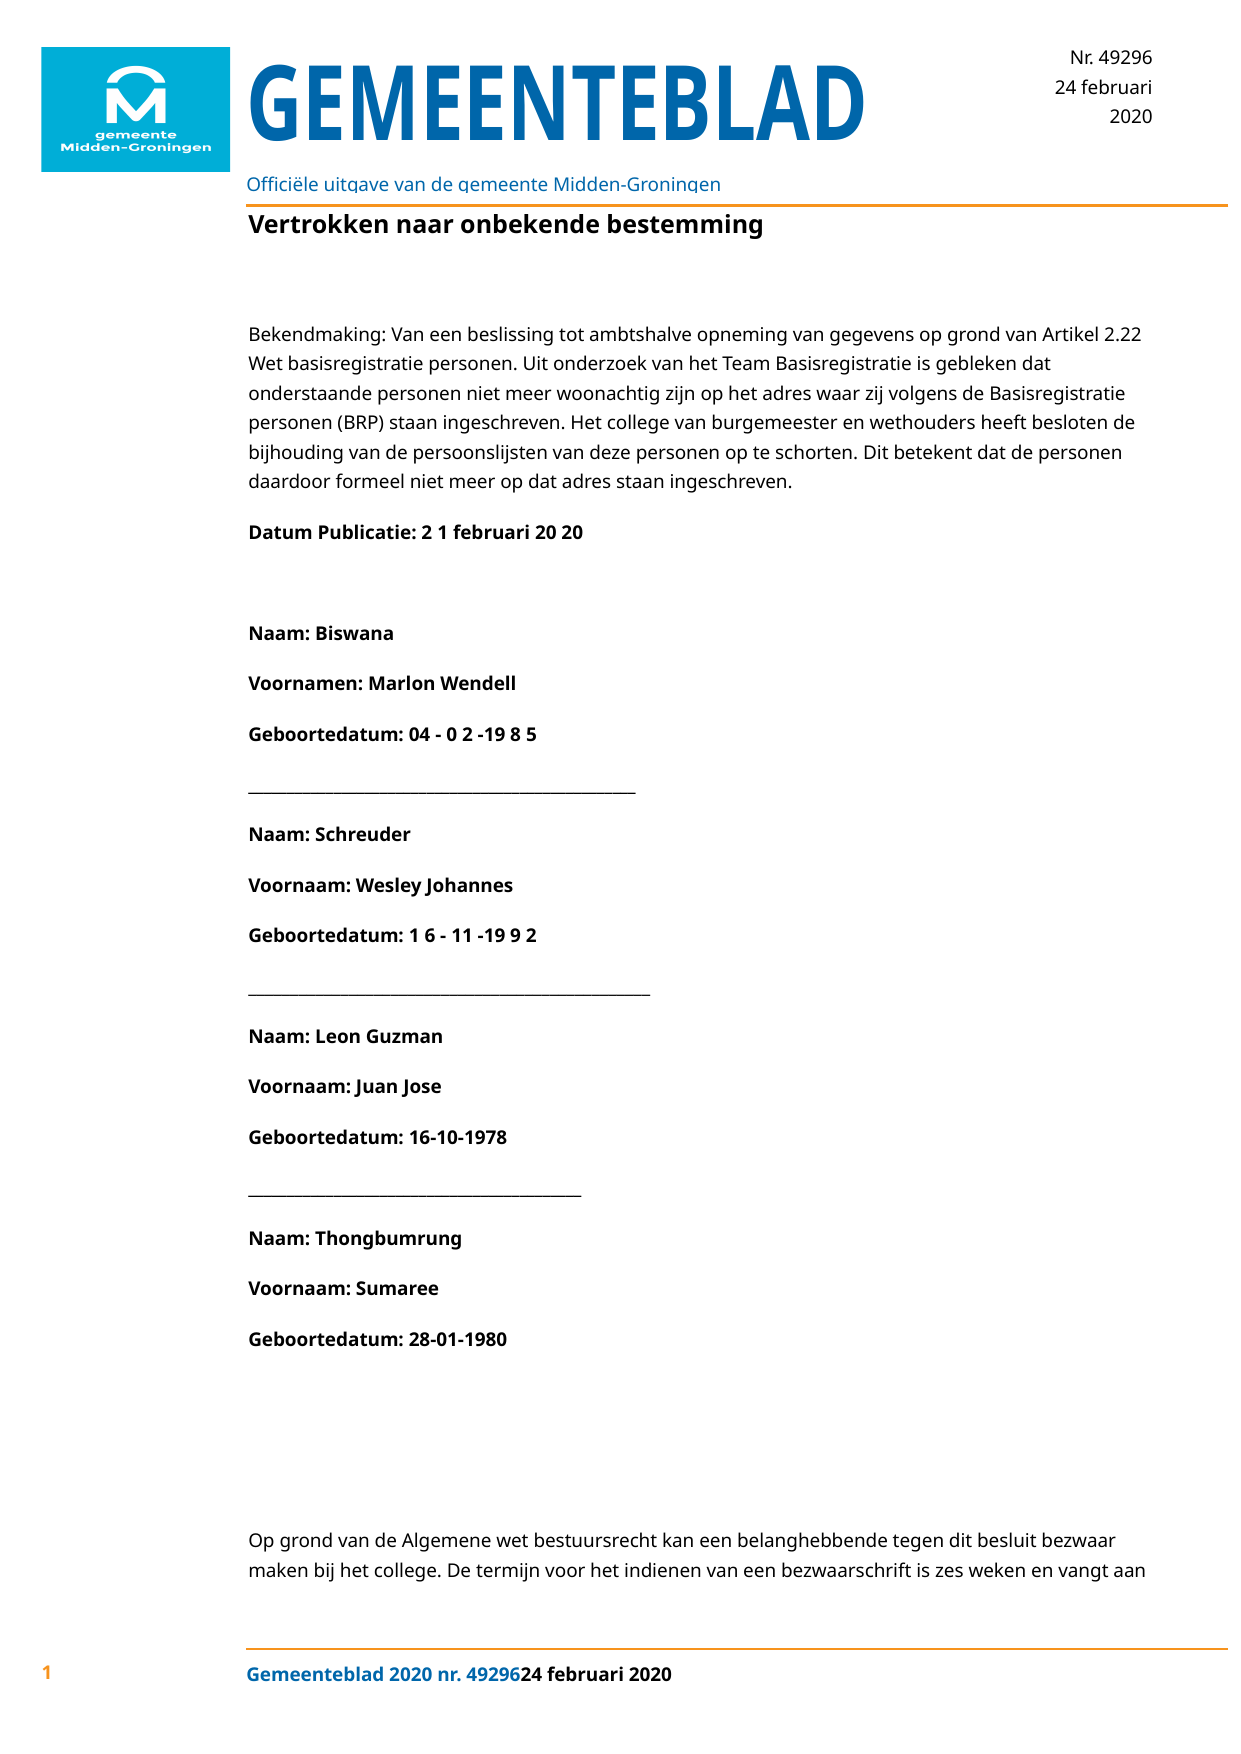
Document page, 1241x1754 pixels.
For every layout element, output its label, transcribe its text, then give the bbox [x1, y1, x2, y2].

text Voornaam: Sumaree [248, 1275, 1152, 1301]
picture [108, 66, 164, 82]
text Naam: Leon Guzman [248, 1023, 1152, 1049]
text Geboortedatum: 04 - 0 2 -19 8 5 [248, 721, 1152, 746]
picture [184, 146, 190, 153]
text Voornamen: Marlon Wendell [248, 670, 1152, 696]
text ___________________________________________ [248, 1174, 1152, 1200]
text Naam: Thongbumrung [248, 1225, 1152, 1251]
text Geboortedatum: 16-10-1978 [248, 1124, 1152, 1150]
text Geboortedatum: 1 6 - 11 -19 9 2 [248, 922, 1152, 948]
text Voornaam: Wesley Johannes [248, 872, 1152, 898]
text Naam: Schreuder [248, 822, 1152, 847]
text Vertrokken naar onbekende bestemming [248, 207, 1152, 241]
text Naam: Biswana [248, 620, 1152, 646]
text Op grond van de Algemene wet bestuursrecht kan een belanghebbende tegen dit besluit bezwaar maken bij het college. De termijn voor het indienen van een bezwaarschrift is zes weken en vangt aan [248, 1527, 1152, 1583]
text __________________________________________________ [248, 771, 1152, 797]
text ________________________________________________ [248, 973, 1152, 998]
picture [107, 89, 165, 122]
text Voornaam: Juan Jose [248, 1074, 1152, 1099]
text Geboortedatum: 28-01-1980 [248, 1326, 1152, 1351]
text Bekendmaking: Van een beslissing tot ambtshalve opneming van gegevens op grond van Artikel 2.22 Wet basisregistratie personen. Uit onderzoek van het Team Basisregistratie is gebleken dat onderstaande personen niet meer woonachtig zijn op het adres waar zij volgens de Basisregistratie personen (BRP) staan ingeschreven. Het college van burgemeester en wethouders heeft besloten de bijhouding van de persoonslijsten van deze personen op te schorten. Dit betekent dat de personen daardoor formeel niet meer op dat adres staan ingeschreven. [248, 321, 1152, 494]
text Datum Publicatie: 2 1 februari 20 20 [248, 519, 1152, 545]
